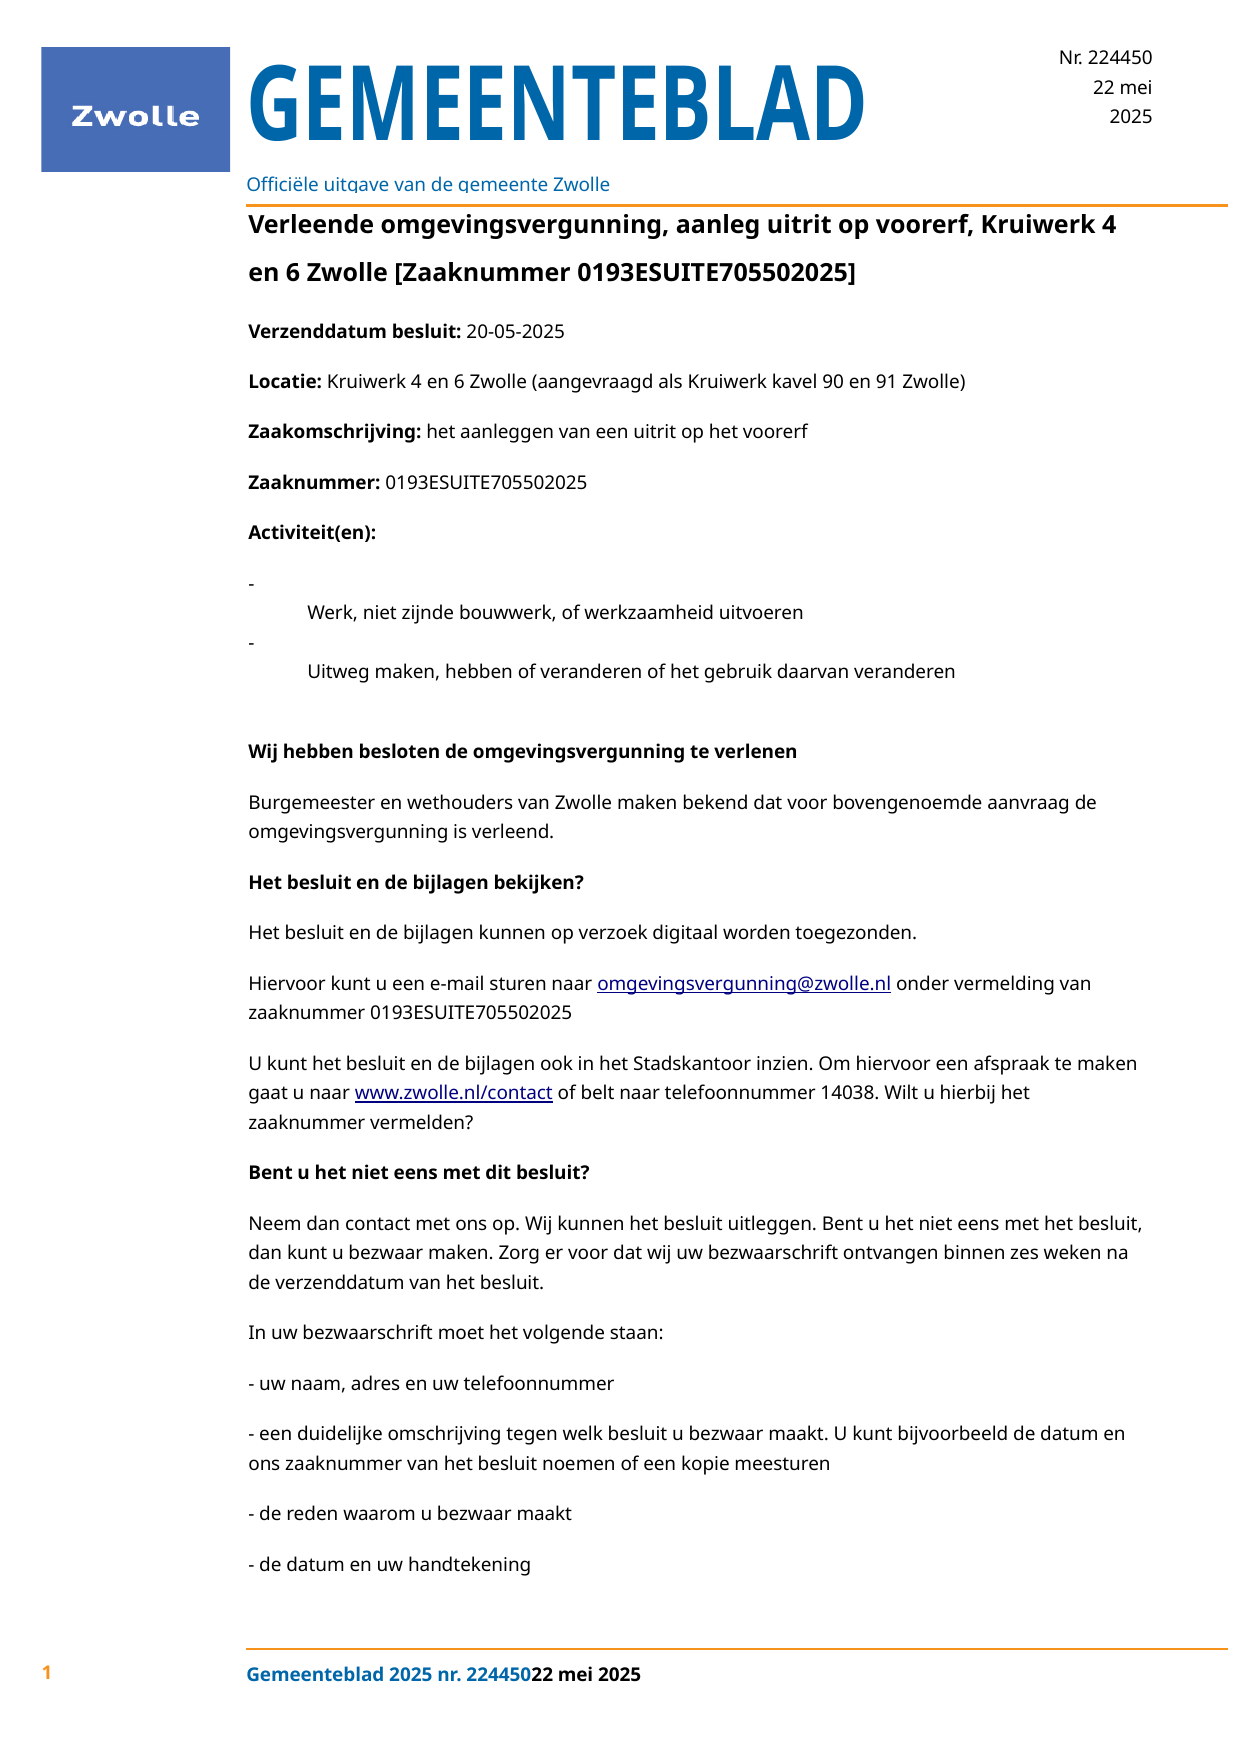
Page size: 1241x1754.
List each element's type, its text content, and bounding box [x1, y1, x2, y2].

text Hiervoor kunt u een e-mail sturen naar omgevingsvergunning@zwolle.nl onder vermelding van zaaknummer 0193ESUITE705502025 [248, 970, 1152, 1025]
text Bent u het niet eens met dit besluit? [248, 1159, 1152, 1185]
text Verzenddatum besluit: 20-05-2025 [248, 318, 1152, 344]
text - een duidelijke omschrijving tegen welk besluit u bezwaar maakt. U kunt bijvoorbeeld de datum en ons zaaknummer van het besluit noemen of een kopie meesturen [248, 1420, 1152, 1476]
text In uw bezwaarschrift moet het volgende staan: [248, 1319, 1152, 1345]
text Het besluit en de bijlagen kunnen op verzoek digitaal worden toegezonden. [248, 919, 1152, 945]
text - de datum en uw handtekening [248, 1551, 1152, 1577]
picture [41, 47, 231, 172]
text Burgemeester en wethouders van Zwolle maken bekend dat voor bovengenoemde aanvraag de omgevingsvergunning is verleend. [248, 789, 1152, 844]
text Verleende omgevingsvergunning, aanleg uitrit op voorerf, Kruiwerk 4 en 6 Zwolle [Zaaknummer 0193ESUITE705502025] [248, 207, 1152, 288]
text Het besluit en de bijlagen bekijken? [248, 869, 1152, 895]
text Neem dan contact met ons op. Wij kunnen het besluit uitleggen. Bent u het niet eens met het besluit, dan kunt u bezwaar maken. Zorg er voor dat wij uw bezwaarschrift ontvangen binnen zes weken na de verzenddatum van het besluit. [248, 1210, 1152, 1295]
text - uw naam, adres en uw telefoonnummer [248, 1370, 1152, 1396]
text Wij hebben besloten de omgevingsvergunning te verlenen [248, 739, 1152, 764]
text - de reden waarom u bezwaar maakt [248, 1500, 1152, 1526]
text Zaaknummer: 0193ESUITE705502025 [248, 469, 1152, 495]
text U kunt het besluit en de bijlagen ook in het Stadskantoor inzien. Om hiervoor een afspraak te maken gaat u naar www.zwolle.nl/contact of belt naar telefoonnummer 14038. Wilt u hierbij het zaaknummer vermelden? [248, 1050, 1152, 1135]
list Uitweg maken, hebben of veranderen of het gebruik daarvan veranderen [248, 659, 1152, 684]
text Zaakomschrijving: het aanleggen van een uitrit op het voorerf [248, 419, 1152, 444]
list Werk, niet zijnde bouwwerk, of werkzaamheid uitvoeren [248, 599, 1152, 625]
text Activiteit(en): [248, 519, 1152, 545]
text Locatie: Kruiwerk 4 en 6 Zwolle (aangevraagd als Kruiwerk kavel 90 en 91 Zwolle) [248, 368, 1152, 394]
